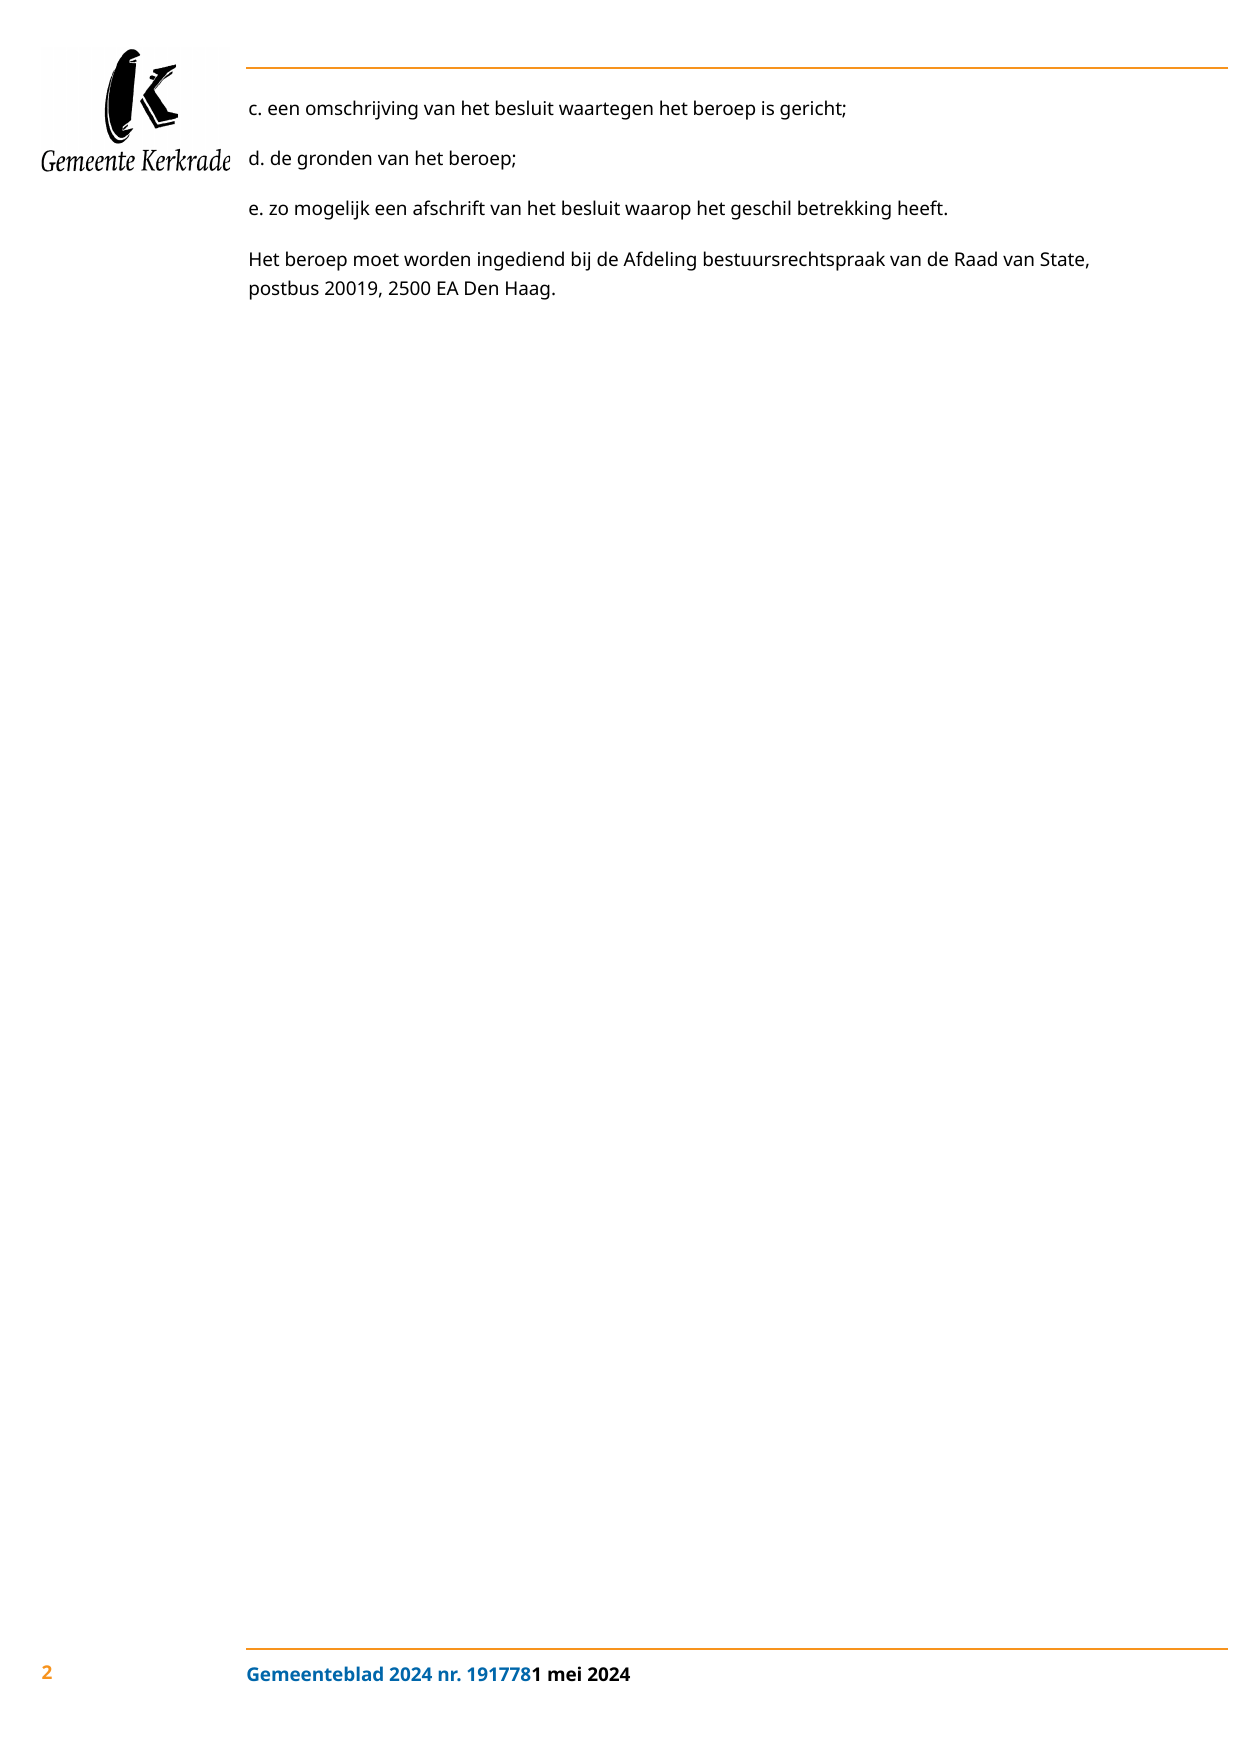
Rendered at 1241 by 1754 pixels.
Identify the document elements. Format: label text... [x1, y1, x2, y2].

text e. zo mogelijk een afschrift van het besluit waarop het geschil betrekking heeft. [248, 196, 1152, 221]
text d. de gronden van het beroep; [248, 145, 1152, 171]
text Het beroep moet worden ingediend bij de Afdeling bestuursrechtspraak van de Raad van State, postbus 20019, 2500 EA Den Haag. [248, 246, 1152, 301]
text c. een omschrijving van het besluit waartegen het beroep is gericht; [248, 95, 1152, 121]
picture [41, 47, 231, 172]
